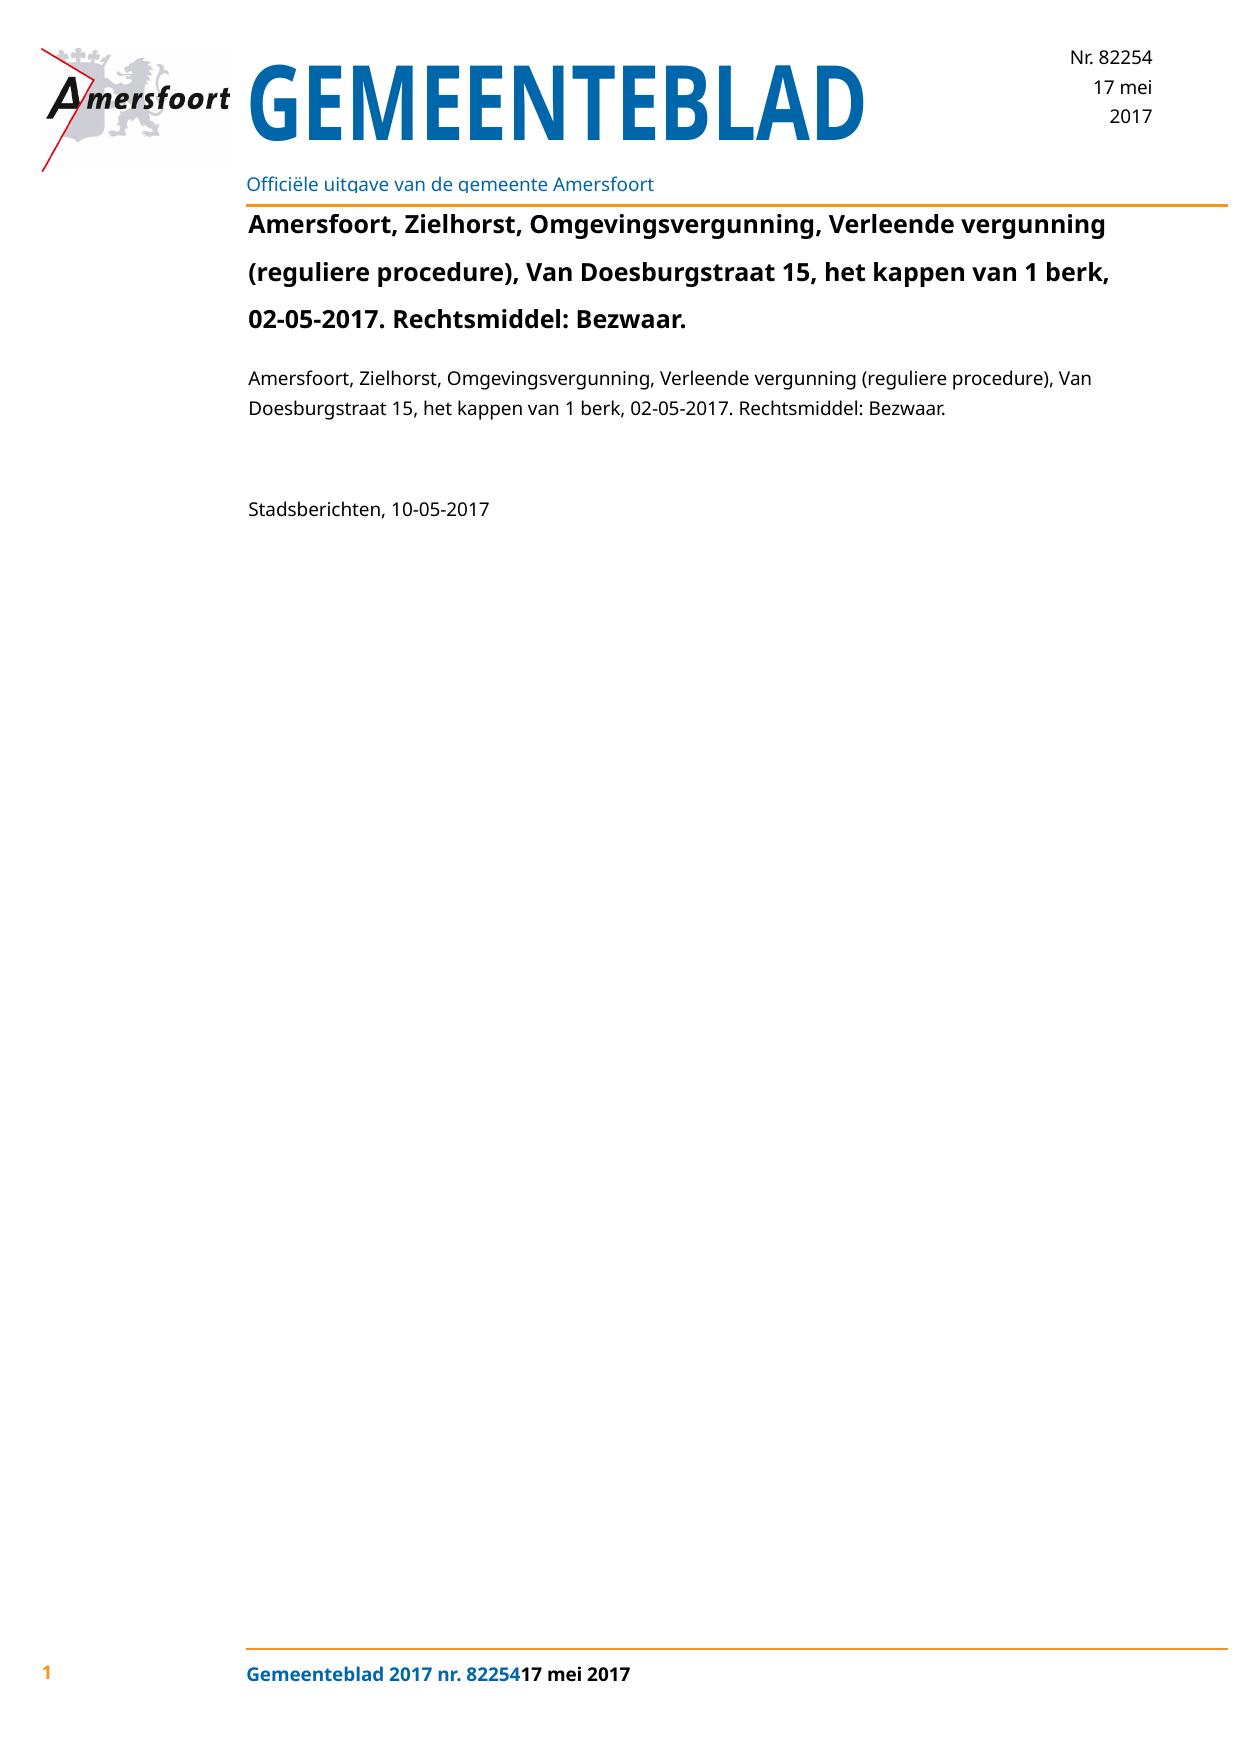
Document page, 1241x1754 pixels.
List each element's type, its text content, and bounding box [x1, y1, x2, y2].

text Amersfoort, Zielhorst, Omgevingsvergunning, Verleende vergunning (reguliere procedure), Van Doesburgstraat 15, het kappen van 1 berk, 02-05-2017. Rechtsmiddel: Bezwaar. [248, 207, 1152, 336]
text Stadsberichten, 10-05-2017 [248, 496, 1152, 522]
picture [41, 47, 231, 172]
text Amersfoort, Zielhorst, Omgevingsvergunning, Verleende vergunning (reguliere procedure), Van Doesburgstraat 15, het kappen van 1 berk, 02-05-2017. Rechtsmiddel: Bezwaar. [248, 366, 1152, 421]
